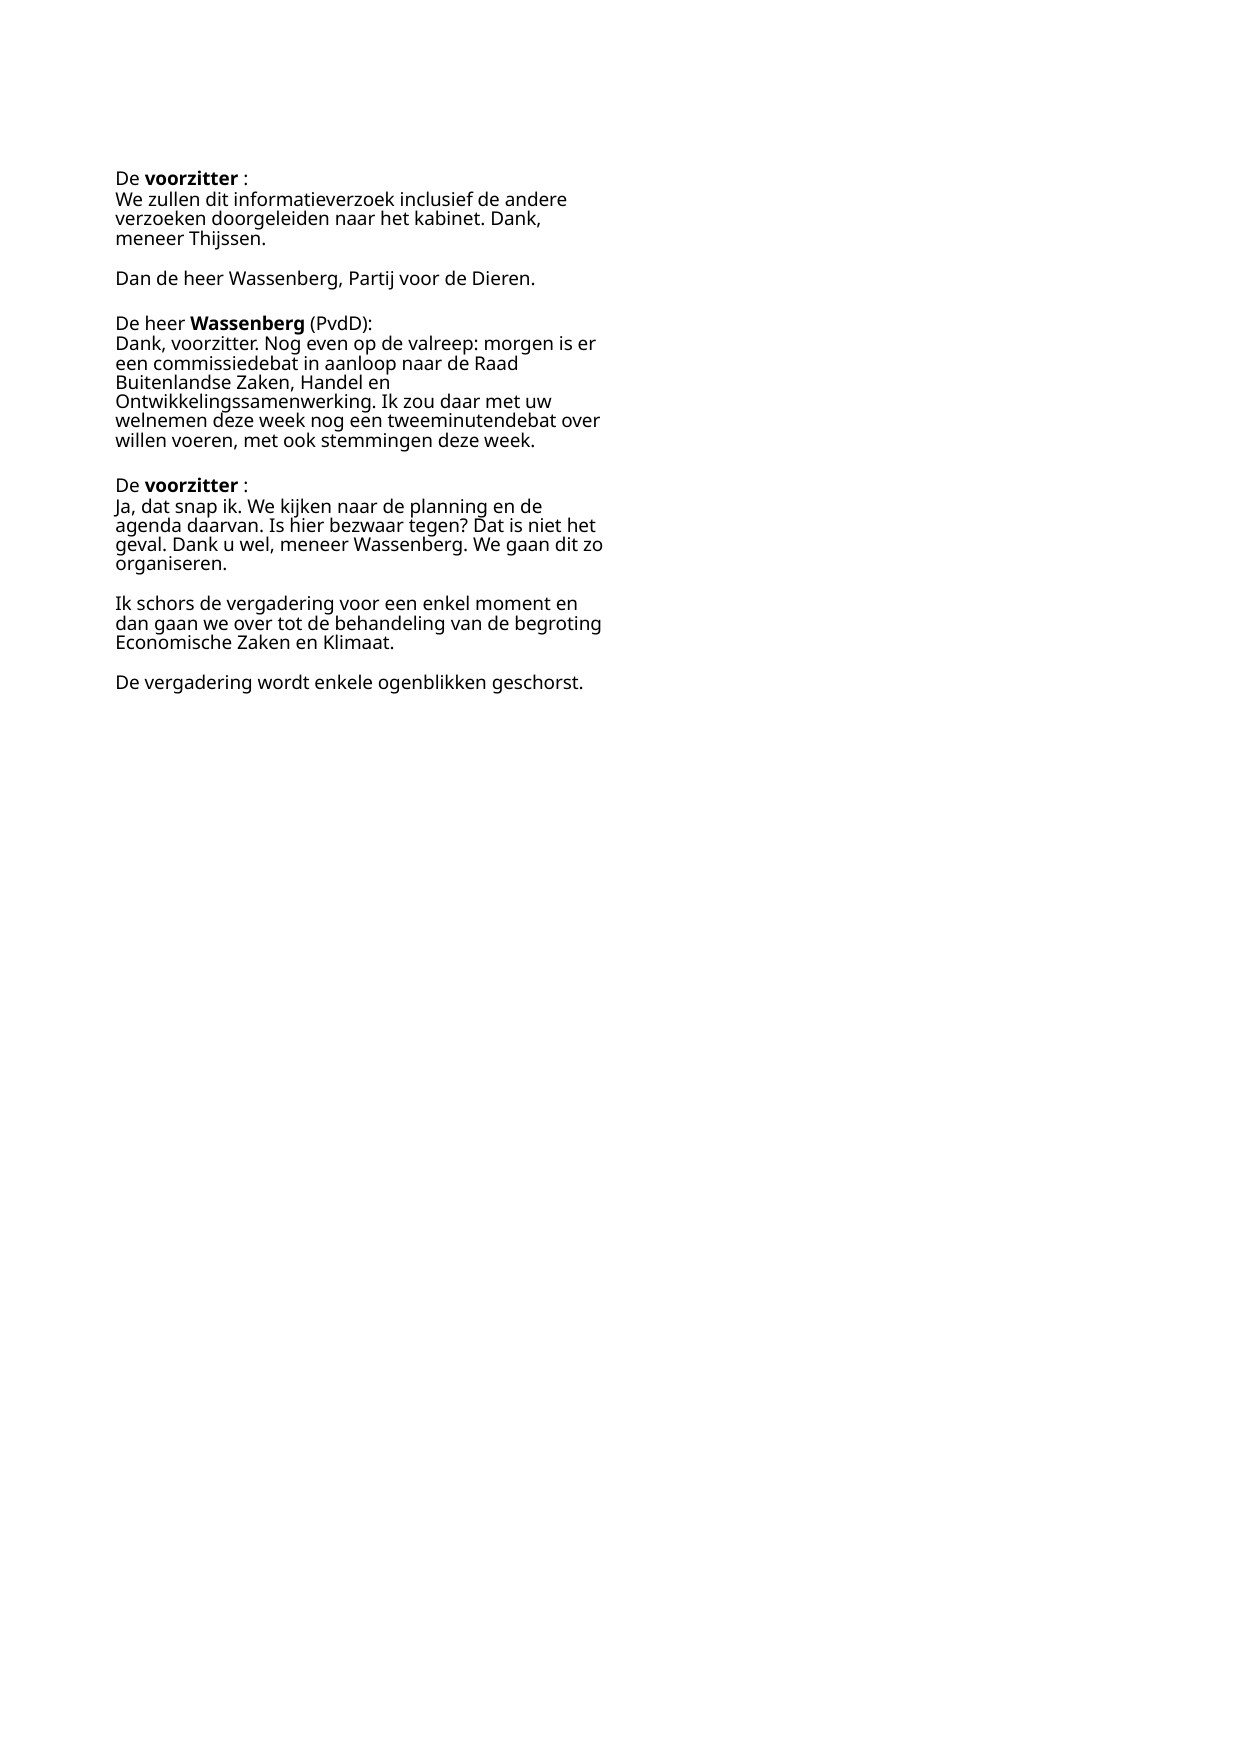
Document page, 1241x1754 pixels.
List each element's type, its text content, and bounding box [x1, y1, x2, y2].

text De vergadering wordt enkele ogenblikken geschorst. [115, 674, 605, 693]
text Ja, dat snap ik. We kijken naar de planning en de agenda daarvan. Is hier bezwaar tegen? Dat is niet het geval. Dank u wel, meneer Wassenberg. We gaan dit zo organiseren. [115, 498, 605, 575]
text Dank, voorzitter. Nog even op de valreep: morgen is er een commissiedebat in aanloop naar de Raad Buitenlandse Zaken, Handel en Ontwikkelingssamenwerking. Ik zou daar met uw welnemen deze week nog een tweeminutendebat over willen voeren, met ook stemmingen deze week. [115, 335, 605, 451]
text Dan de heer Wassenberg, Partij voor de Dieren. [115, 269, 605, 289]
text De heer Wassenberg (PvdD): [115, 310, 605, 335]
text De voorzitter : [115, 472, 605, 498]
text We zullen dit informatieverzoek inclusief de andere verzoeken doorgeleiden naar het kabinet. Dank, meneer Thijssen. [115, 191, 605, 249]
text Ik schors de vergadering voor een enkel moment en dan gaan we over tot de behandeling van de begroting Economische Zaken en Klimaat. [115, 595, 605, 653]
text De voorzitter : [115, 165, 605, 191]
